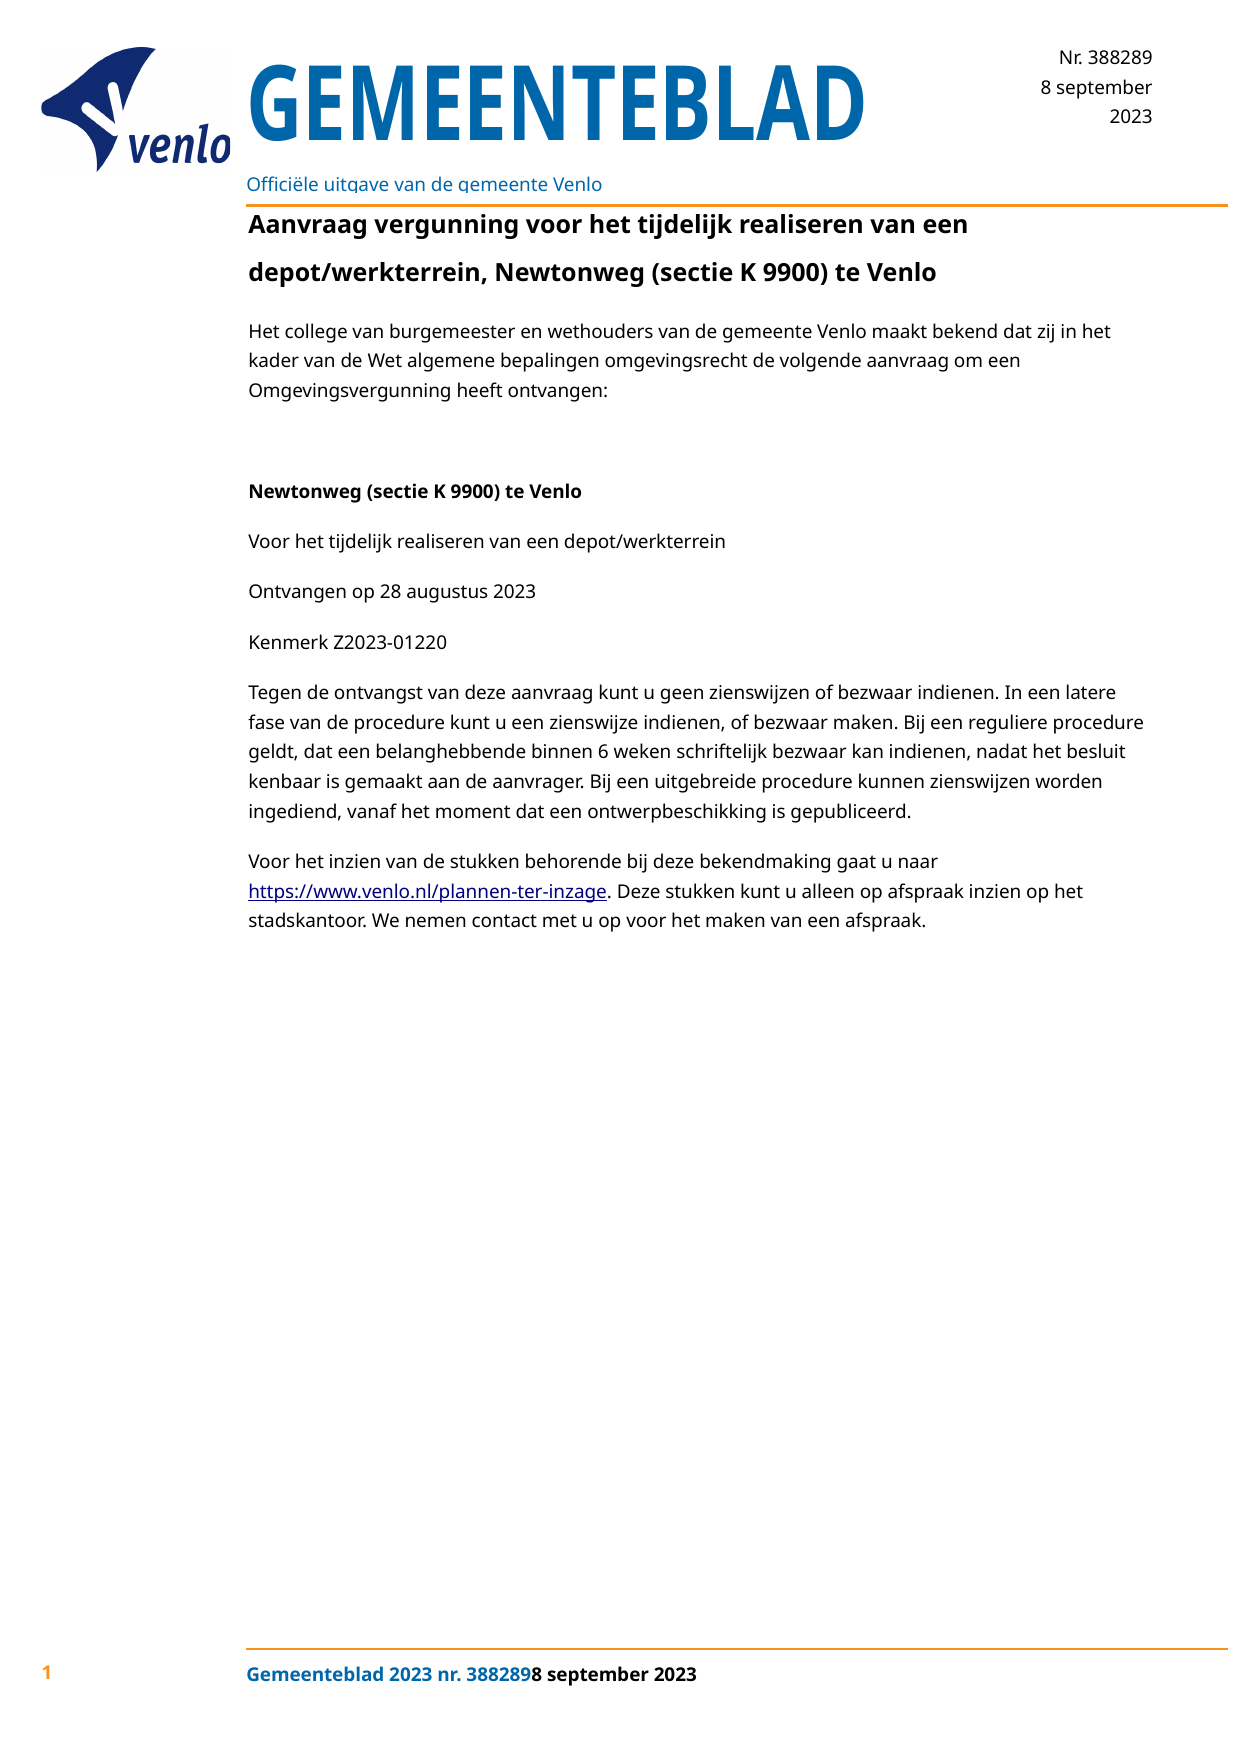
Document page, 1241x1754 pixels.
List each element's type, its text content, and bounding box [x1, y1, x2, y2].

text Aanvraag vergunning voor het tijdelijk realiseren van een depot/werkterrein, Newtonweg (sectie K 9900) te Venlo [248, 207, 1152, 288]
text Tegen de ontvangst van deze aanvraag kunt u geen zienswijzen of bezwaar indienen. In een latere fase van de procedure kunt u een zienswijze indienen, of bezwaar maken. Bij een reguliere procedure geldt, dat een belanghebbende binnen 6 weken schriftelijk bezwaar kan indienen, nadat het besluit kenbaar is gemaakt aan de aanvrager. Bij een uitgebreide procedure kunnen zienswijzen worden ingediend, vanaf het moment dat een ontwerpbeschikking is gepubliceerd. [248, 679, 1152, 824]
text Kenmerk Z2023-01220 [248, 629, 1152, 655]
text Voor het inzien van de stukken behorende bij deze bekendmaking gaat u naar https://www.venlo.nl/plannen-ter-inzage. Deze stukken kunt u alleen op afspraak inzien op het stadskantoor. We nemen contact met u op voor het maken van een afspraak. [248, 848, 1152, 933]
text Newtonweg (sectie K 9900) te Venlo [248, 478, 1152, 504]
text Het college van burgemeester en wethouders van de gemeente Venlo maakt bekend dat zij in het kader van de Wet algemene bepalingen omgevingsrecht de volgende aanvraag om een Omgevingsvergunning heeft ontvangen: [248, 318, 1152, 403]
text Ontvangen op 28 augustus 2023 [248, 579, 1152, 604]
text Voor het tijdelijk realiseren van een depot/werkterrein [248, 528, 1152, 554]
picture [41, 47, 231, 172]
